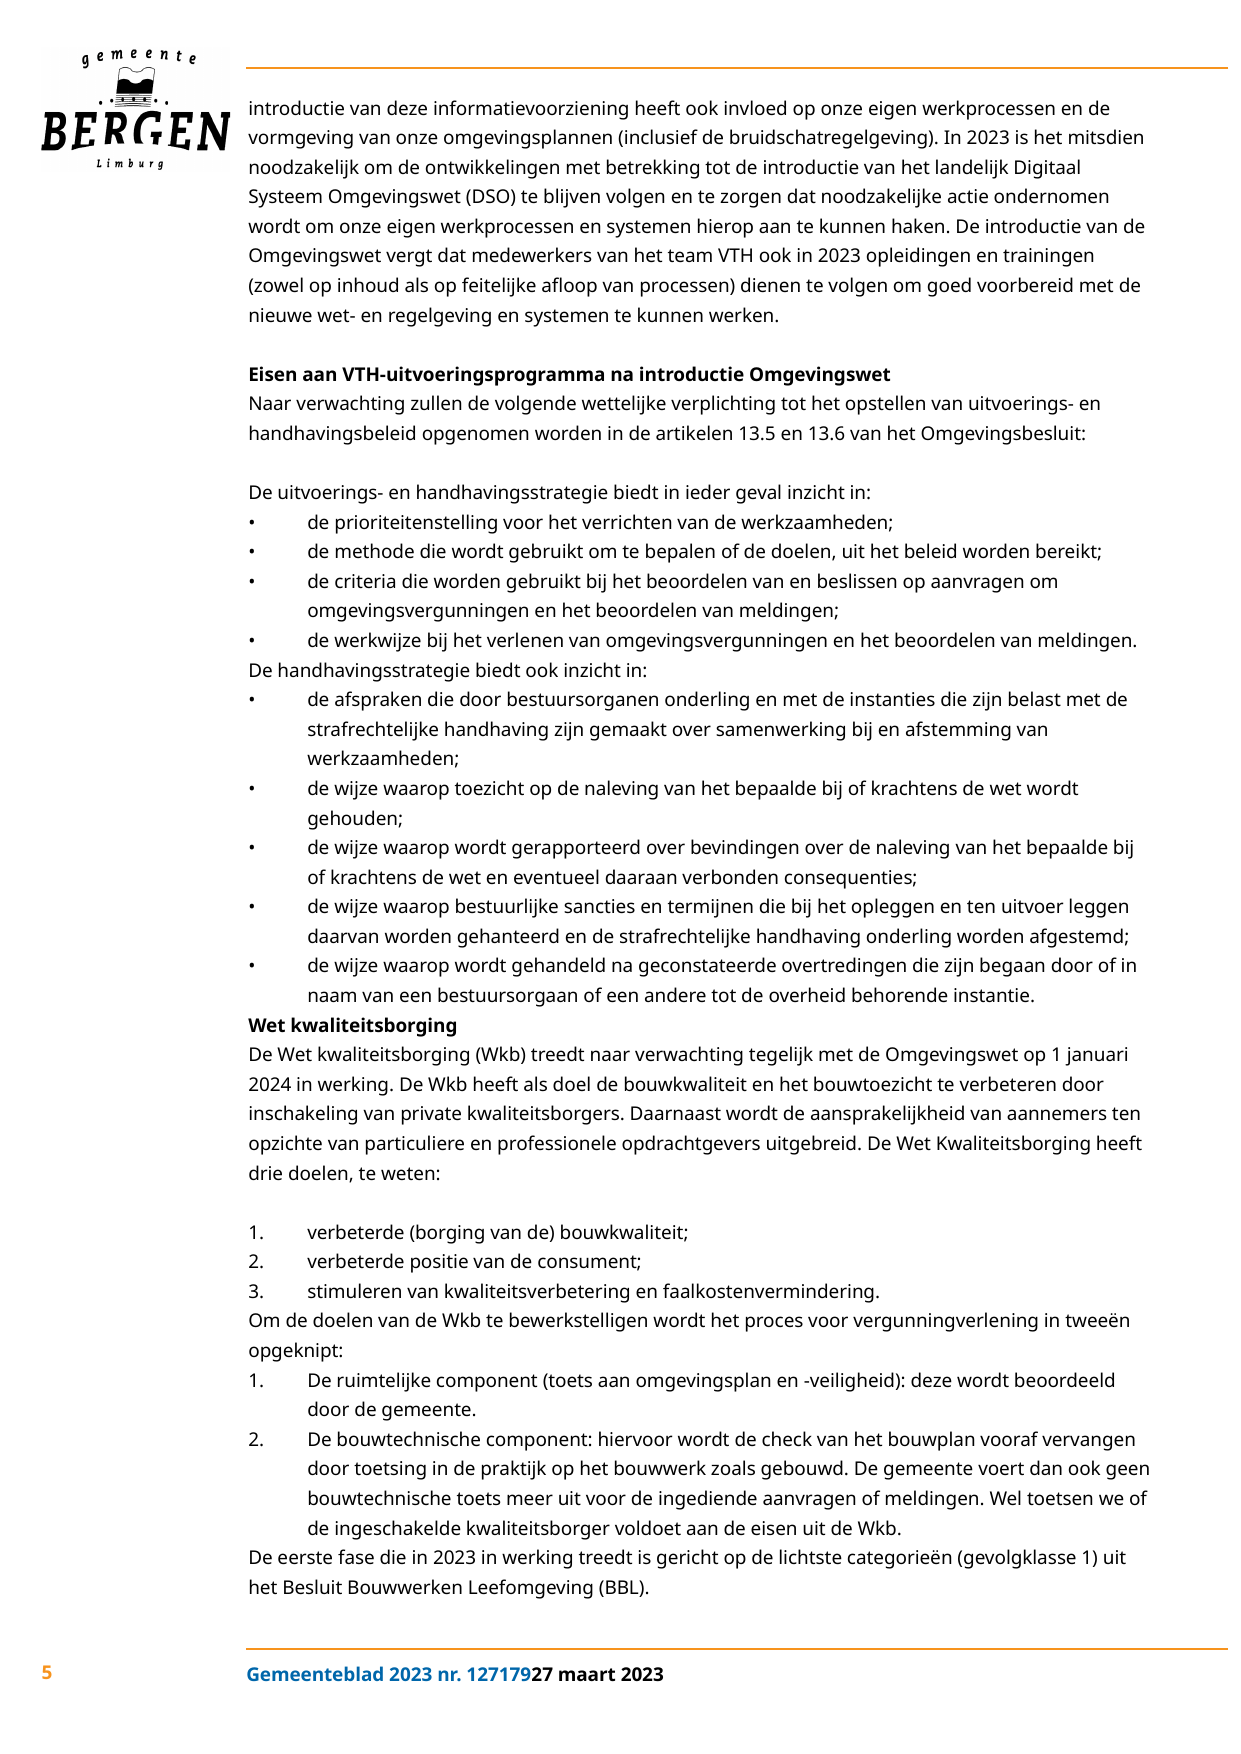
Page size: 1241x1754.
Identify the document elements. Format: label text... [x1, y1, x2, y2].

text Om de doelen van de Wkb te bewerkstelligen wordt het proces voor vergunningverlening in tweeën opgeknipt: [248, 1308, 1152, 1363]
list de afspraken die door bestuursorganen onderling en met de instanties die zijn belast met de strafrechtelijke handhaving zijn gemaakt over samenwerking bij en afstemming van werkzaamheden; [248, 686, 1152, 771]
list De bouwtechnische component: hiervoor wordt de check van het bouwplan vooraf vervangen door toetsing in de praktijk op het bouwwerk zoals gebouwd. De gemeente voert dan ook geen bouwtechnische toets meer uit voor de ingediende aanvragen of meldingen. Wel toetsen we of de ingeschakelde kwaliteitsborger voldoet aan de eisen uit de Wkb. [248, 1426, 1152, 1541]
list de wijze waarop toezicht op de naleving van het bepaalde bij of krachtens de wet wordt gehouden; [248, 775, 1152, 831]
list de methode die wordt gebruikt om te bepalen of de doelen, uit het beleid worden bereikt; [248, 538, 1152, 564]
text Wet kwaliteitsborging [248, 1012, 1152, 1038]
list de criteria die worden gebruikt bij het beoordelen van en beslissen op aanvragen om omgevingsvergunningen en het beoordelen van meldingen; [248, 568, 1152, 623]
text De eerste fase die in 2023 in werking treedt is gericht op de lichtste categorieën (gevolgklasse 1) uit het Besluit Bouwwerken Leefomgeving (BBL). [248, 1544, 1152, 1600]
list de wijze waarop wordt gehandeld na geconstateerde overtredingen die zijn begaan door of in naam van een bestuursorgaan of een andere tot de overheid behorende instantie. [248, 953, 1152, 1008]
list De ruimtelijke component (toets aan omgevingsplan en -veiligheid): deze wordt beoordeeld door de gemeente. [248, 1367, 1152, 1422]
text introductie van deze informatievoorziening heeft ook invloed op onze eigen werkprocessen en de vormgeving van onze omgevingsplannen (inclusief de bruidschatregelgeving). In 2023 is het mitsdien noodzakelijk om de ontwikkelingen met betrekking tot de introductie van het landelijk Digitaal Systeem Omgevingswet (DSO) te blijven volgen en te zorgen dat noodzakelijke actie ondernomen wordt om onze eigen werkprocessen en systemen hierop aan te kunnen haken. De introductie van de Omgevingswet vergt dat medewerkers van het team VTH ook in 2023 opleidingen en trainingen (zowel op inhoud als op feitelijke afloop van processen) dienen te volgen om goed voorbereid met de nieuwe wet- en regelgeving en systemen te kunnen werken. [248, 95, 1152, 328]
text De uitvoerings- en handhavingsstrategie biedt in ieder geval inzicht in: [248, 479, 1152, 505]
list verbeterde positie van de consument; [248, 1248, 1152, 1274]
text Eisen aan VTH-uitvoeringsprogramma na introductie Omgevingswet [248, 361, 1152, 387]
text Naar verwachting zullen de volgende wettelijke verplichting tot het opstellen van uitvoerings- en handhavingsbeleid opgenomen worden in de artikelen 13.5 en 13.6 van het Omgevingsbesluit: [248, 391, 1152, 446]
picture [41, 47, 231, 172]
list verbeterde (borging van de) bouwkwaliteit; [248, 1219, 1152, 1245]
list de wijze waarop bestuurlijke sancties en termijnen die bij het opleggen en ten uitvoer leggen daarvan worden gehanteerd en de strafrechtelijke handhaving onderling worden afgestemd; [248, 893, 1152, 949]
text De handhavingsstrategie biedt ook inzicht in: [248, 657, 1152, 683]
list stimuleren van kwaliteitsverbetering en faalkostenvermindering. [248, 1278, 1152, 1304]
list de werkwijze bij het verlenen van omgevingsvergunningen en het beoordelen van meldingen. [248, 627, 1152, 653]
list de prioriteitenstelling voor het verrichten van de werkzaamheden; [248, 509, 1152, 535]
list de wijze waarop wordt gerapporteerd over bevindingen over de naleving van het bepaalde bij of krachtens de wet en eventueel daaraan verbonden consequenties; [248, 834, 1152, 890]
text De Wet kwaliteitsborging (Wkb) treedt naar verwachting tegelijk met de Omgevingswet op 1 januari 2024 in werking. De Wkb heeft als doel de bouwkwaliteit en het bouwtoezicht te verbeteren door inschakeling van private kwaliteitsborgers. Daarnaast wordt de aansprakelijkheid van aannemers ten opzichte van particuliere en professionele opdrachtgevers uitgebreid. De Wet Kwaliteitsborging heeft drie doelen, te weten: [248, 1041, 1152, 1186]
